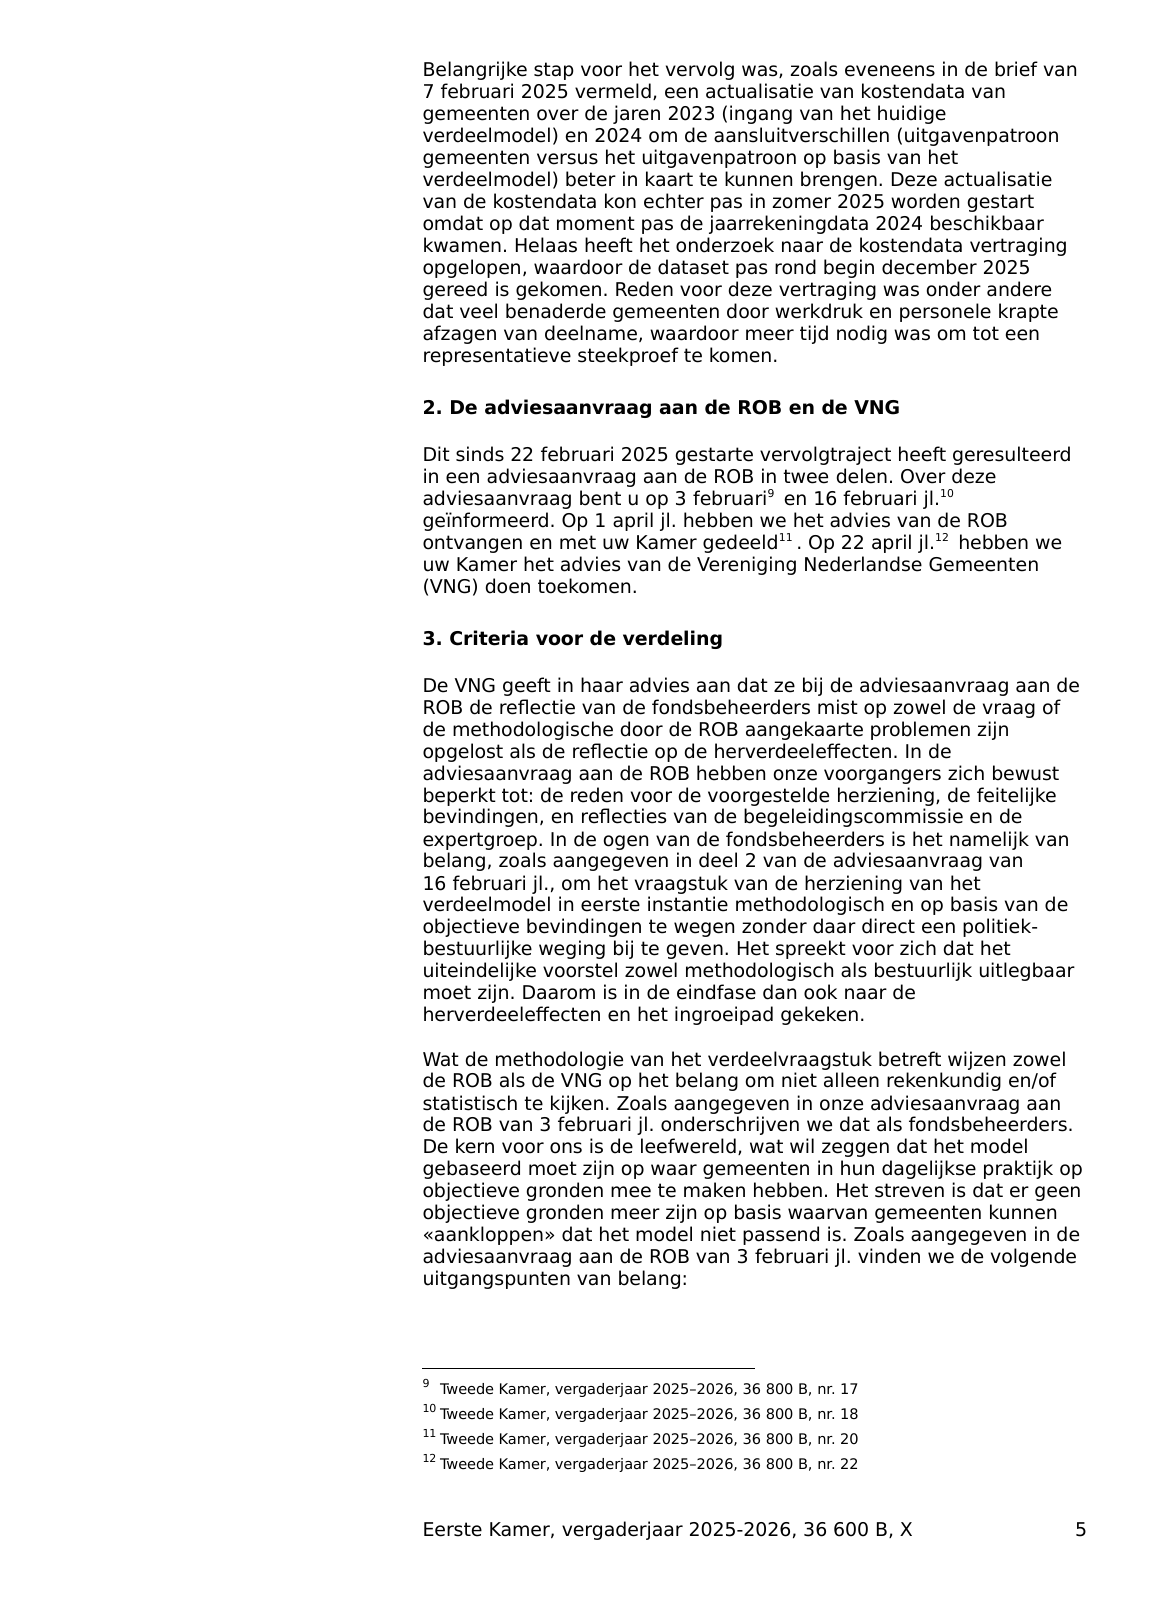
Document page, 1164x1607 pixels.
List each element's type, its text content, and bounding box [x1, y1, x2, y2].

text Belangrijke stap voor het vervolg was, zoals eveneens in de brief van 7 februari 2025 vermeld, een actualisatie van kostendata van gemeenten over de jaren 2023 (ingang van het huidige verdeelmodel) en 2024 om de aansluitverschillen (uitgavenpatroon gemeenten versus het uitgavenpatroon op basis van het verdeelmodel) beter in kaart te kunnen brengen. Deze actualisatie van de kostendata kon echter pas in zomer 2025 worden gestart omdat op dat moment pas de jaarrekeningdata 2024 beschikbaar kwamen. Helaas heeft het onderzoek naar de kostendata vertraging opgelopen, waardoor de dataset pas rond begin december 2025 gereed is gekomen. Reden voor deze vertraging was onder andere dat veel benaderde gemeenten door werkdruk en personele krapte afzagen van deelname, waardoor meer tijd nodig was om tot een representatieve steekproef te komen. [422, 59, 1087, 367]
text Tweede Kamer, vergaderjaar 2025–2026, 36 800 B, nr. 18 [422, 1402, 1087, 1424]
text Dit sinds 22 februari 2025 gestarte vervolgtraject heeft geresulteerd in een adviesaanvraag aan de ROB in twee delen. Over deze adviesaanvraag bent u op 3 februari en 16 februari jl. geïnformeerd. Op 1 april jl. hebben we het advies van de ROB ontvangen en met uw Kamer gedeeld. Op 22 april jl. hebben we uw Kamer het advies van de Vereniging Nederlandse Gemeenten (VNG) doen toekomen. [422, 444, 1087, 598]
text Wat de methodologie van het verdeelvraagstuk betreft wijzen zowel de ROB als de VNG op het belang om niet alleen rekenkundig en/of statistisch te kijken. Zoals aangegeven in onze adviesaanvraag aan de ROB van 3 februari jl. onderschrijven we dat als fondsbeheerders. De kern voor ons is de leefwereld, wat wil zeggen dat het model gebaseerd moet zijn op waar gemeenten in hun dagelijkse praktijk op objectieve gronden mee te maken hebben. Het streven is dat er geen objectieve gronden meer zijn op basis waarvan gemeenten kunnen «aankloppen» dat het model niet passend is. Zoals aangegeven in de adviesaanvraag aan de ROB van 3 februari jl. vinden we de volgende uitgangspunten van belang: [422, 1048, 1087, 1290]
subtitle 2. De adviesaanvraag aan de ROB en de VNG [422, 397, 1087, 419]
text De VNG geeft in haar advies aan dat ze bij de adviesaanvraag aan de ROB de reflectie van de fondsbeheerders mist op zowel de vraag of de methodologische door de ROB aangekaarte problemen zijn opgelost als de reflectie op de herverdeeleffecten. In de adviesaanvraag aan de ROB hebben onze voorgangers zich bewust beperkt tot: de reden voor de voorgestelde herziening, de feitelijke bevindingen, en reflecties van de begeleidingscommissie en de expertgroep. In de ogen van de fondsbeheerders is het namelijk van belang, zoals aangegeven in deel 2 van de adviesaanvraag van 16 februari jl., om het vraagstuk van de herziening van het verdeelmodel in eerste instantie methodologisch en op basis van de objectieve bevindingen te wegen zonder daar direct een politiek-bestuurlijke weging bij te geven. Het spreekt voor zich dat het uiteindelijke voorstel zowel methodologisch als bestuurlijk uitlegbaar moet zijn. Daarom is in de eindfase dan ook naar de herverdeeleffecten en het ingroeipad gekeken. [422, 674, 1087, 1026]
text Tweede Kamer, vergaderjaar 2025–2026, 36 800 B, nr. 22 [422, 1452, 1087, 1474]
subtitle 3. Criteria voor de verdeling [422, 628, 1087, 649]
text Tweede Kamer, vergaderjaar 2025–2026, 36 800 B, nr. 17 [422, 1377, 1087, 1399]
text Tweede Kamer, vergaderjaar 2025–2026, 36 800 B, nr. 20 [422, 1427, 1087, 1449]
